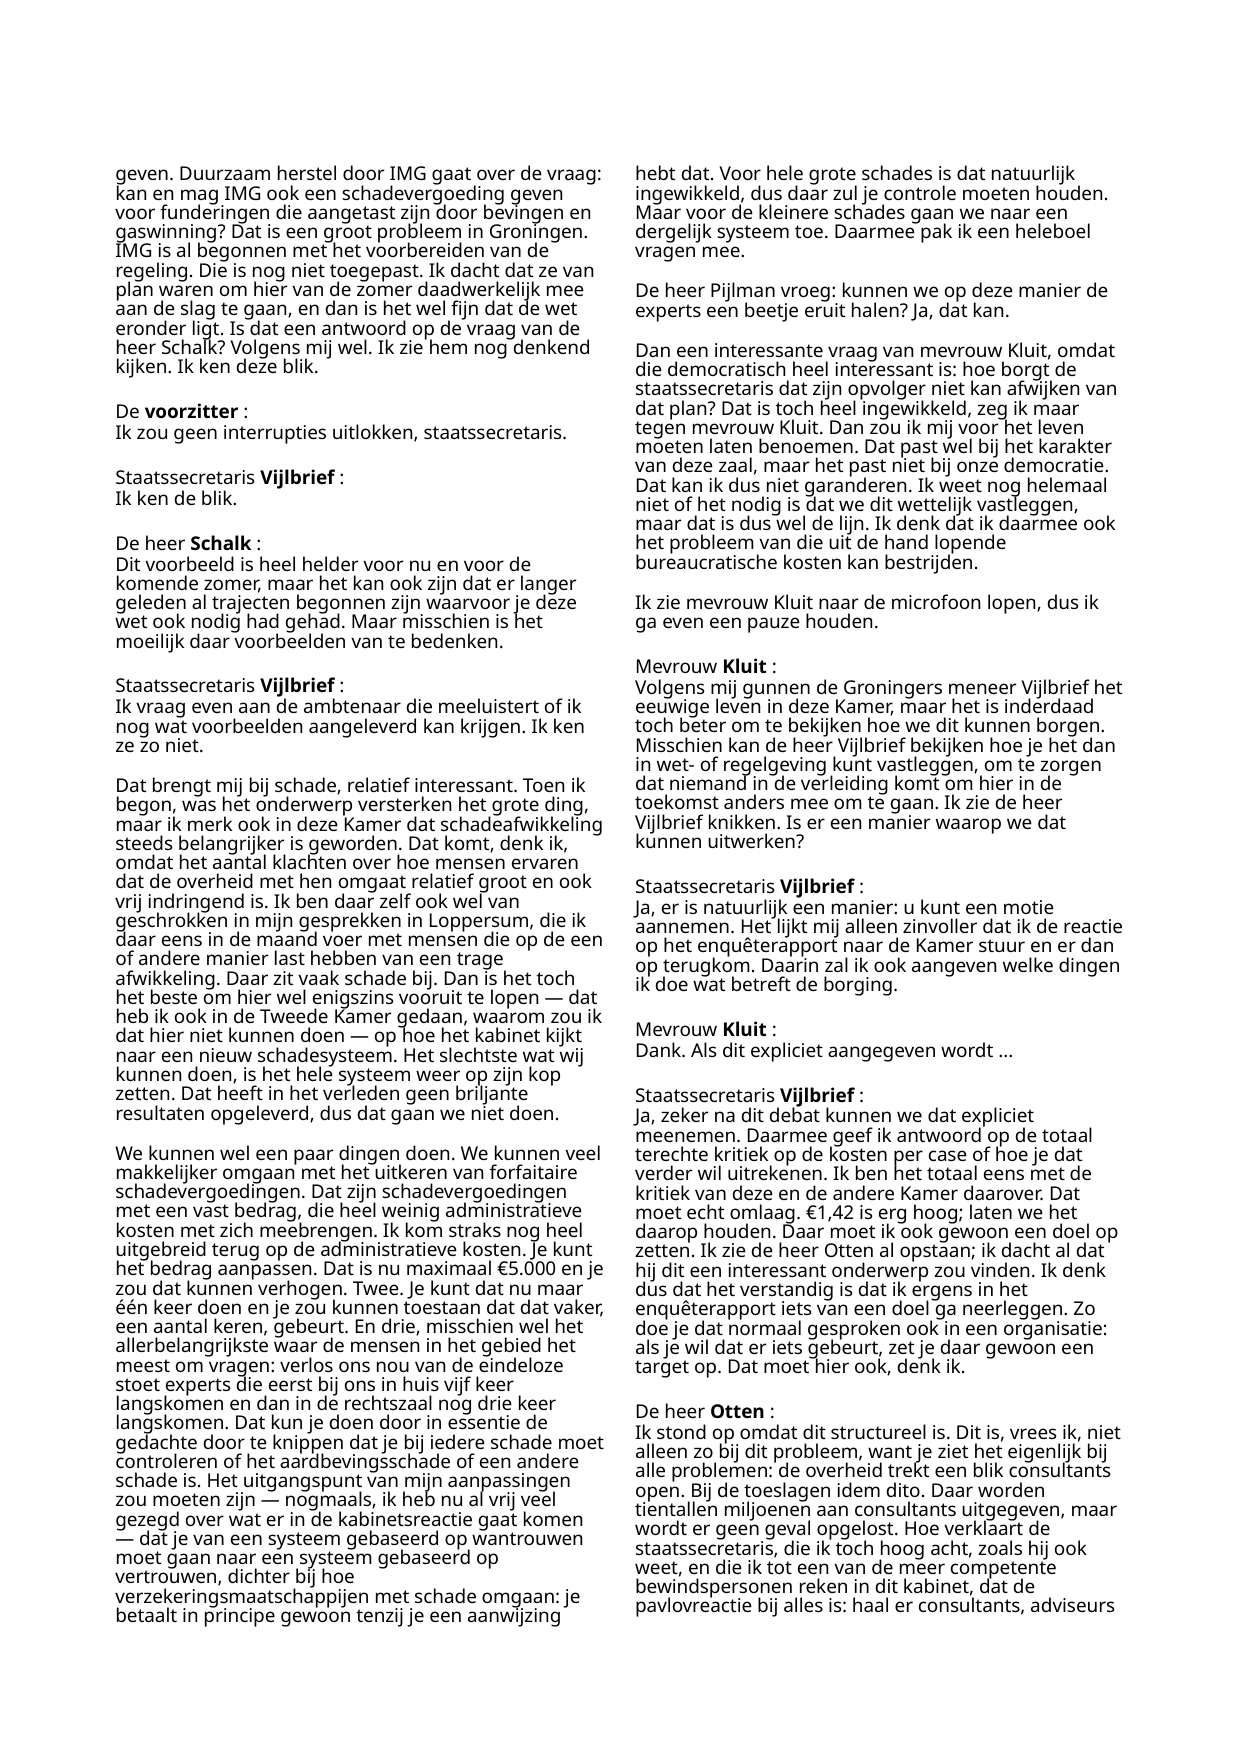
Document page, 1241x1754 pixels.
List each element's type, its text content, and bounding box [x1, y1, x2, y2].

text Dank. Als dit expliciet aangegeven wordt … [635, 1042, 1125, 1061]
text Ik zie mevrouw Kluit naar de microfoon lopen, dus ik ga even een pauze houden. [635, 594, 1125, 632]
text Staatssecretaris Vijlbrief : [115, 464, 605, 490]
text hebt dat. Voor hele grote schades is dat natuurlijk ingewikkeld, dus daar zul je controle moeten houden. Maar voor de kleinere schades gaan we naar een dergelijk systeem toe. Daarmee pak ik een heleboel vragen mee. [635, 165, 1125, 262]
text We kunnen wel een paar dingen doen. We kunnen veel makkelijker omgaan met het uitkeren van forfaitaire schadevergoedingen. Dat zijn schadevergoedingen met een vast bedrag, die heel weinig administratieve kosten met zich meebrengen. Ik kom straks nog heel uitgebreid terug op de administratieve kosten. Je kunt het bedrag aanpassen. Dat is nu maximaal €5.000 en je zou dat kunnen verhogen. Twee. Je kunt dat nu maar één keer doen en je zou kunnen toestaan dat dat vaker, een aantal keren, gebeurt. En drie, misschien wel het allerbelangrijkste waar de mensen in het gebied het meest om vragen: verlos ons nou van de eindeloze stoet experts die eerst bij ons in huis vijf keer langskomen en dan in de rechtszaal nog drie keer langskomen. Dat kun je doen door in essentie de gedachte door te knippen dat je bij iedere schade moet controleren of het aardbevingsschade of een andere schade is. Het uitgangspunt van mijn aanpassingen zou moeten zijn — nogmaals, ik heb nu al vrij veel gezegd over wat er in de kabinetsreactie gaat komen — dat je van een systeem gebaseerd op wantrouwen moet gaan naar een systeem gebaseerd op vertrouwen, dichter bij hoe verzekeringsmaatschappijen met schade omgaan: je betaalt in principe gewoon tenzij je een aanwijzing [115, 1144, 605, 1626]
text De heer Otten : [635, 1398, 1125, 1424]
text Ja, zeker na dit debat kunnen we dat expliciet meenemen. Daarmee geef ik antwoord op de totaal terechte kritiek op de kosten per case of hoe je dat verder wil uitrekenen. Ik ben het totaal eens met de kritiek van deze en de andere Kamer daarover. Dat moet echt omlaag. €1,42 is erg hoog; laten we het daarop houden. Daar moet ik ook gewoon een doel op zetten. Ik zie de heer Otten al opstaan; ik dacht al dat hij dit een interessant onderwerp zou vinden. Ik denk dus dat het verstandig is dat ik ergens in het enquêterapport iets van een doel ga neerleggen. Zo doe je dat normaal gesproken ook in een organisatie: als je wil dat er iets gebeurt, zet je daar gewoon een target op. Dat moet hier ook, denk ik. [635, 1107, 1125, 1377]
text De heer Pijlman vroeg: kunnen we op deze manier de experts een beetje eruit halen? Ja, dat kan. [635, 282, 1125, 321]
text Volgens mij gunnen de Groningers meneer Vijlbrief het eeuwige leven in deze Kamer, maar het is inderdaad toch beter om te bekijken hoe we dit kunnen borgen. Misschien kan de heer Vijlbrief bekijken hoe je het dan in wet- of regelgeving kunt vastleggen, om te zorgen dat niemand in de verleiding komt om hier in de toekomst anders mee om te gaan. Ik zie de heer Vijlbrief knikken. Is er een manier waarop we dat kunnen uitwerken? [635, 679, 1125, 852]
text Dit voorbeeld is heel helder voor nu en voor de komende zomer, maar het kan ook zijn dat er langer geleden al trajecten begonnen zijn waarvoor je deze wet ook nodig had gehad. Maar misschien is het moeilijk daar voorbeelden van te bedenken. [115, 556, 605, 652]
text Ik vraag even aan de ambtenaar die meeluistert of ik nog wat voorbeelden aangeleverd kan krijgen. Ik ken ze zo niet. [115, 698, 605, 756]
text Staatssecretaris Vijlbrief : [635, 873, 1125, 899]
text Ik stond op omdat dit structureel is. Dit is, vrees ik, niet alleen zo bij dit probleem, want je ziet het eigenlijk bij alle problemen: de overheid trekt een blik consultants open. Bij de toeslagen idem dito. Daar worden tientallen miljoenen aan consultants uitgegeven, maar wordt er geen geval opgelost. Hoe verklaart de staatssecretaris, die ik toch hoog acht, zoals hij ook weet, en die ik tot een van de meer competente bewindspersonen reken in dit kabinet, dat de pavlovreactie bij alles is: haal er consultants, adviseurs [635, 1424, 1125, 1617]
text Ik ken de blik. [115, 490, 605, 509]
text De heer Schalk : [115, 530, 605, 556]
text Staatssecretaris Vijlbrief : [115, 673, 605, 698]
text Ja, er is natuurlijk een manier: u kunt een motie aannemen. Het lijkt mij alleen zinvoller dat ik de reactie op het enquêterapport naar de Kamer stuur en er dan op terugkom. Daarin zal ik ook aangeven welke dingen ik doe wat betreft de borging. [635, 899, 1125, 995]
text Mevrouw Kluit : [635, 1016, 1125, 1042]
text Mevrouw Kluit : [635, 653, 1125, 679]
text Staatssecretaris Vijlbrief : [635, 1082, 1125, 1107]
text geven. Duurzaam herstel door IMG gaat over de vraag: kan en mag IMG ook een schadevergoeding geven voor funderingen die aangetast zijn door bevingen en gaswinning? Dat is een groot probleem in Groningen. IMG is al begonnen met het voorbereiden van de regeling. Die is nog niet toegepast. Ik dacht dat ze van plan waren om hier van de zomer daadwerkelijk mee aan de slag te gaan, en dan is het wel fijn dat de wet eronder ligt. Is dat een antwoord op de vraag van de heer Schalk? Volgens mij wel. Ik zie hem nog denkend kijken. Ik ken deze blik. [115, 165, 605, 377]
text De voorzitter : [115, 398, 605, 424]
text Dan een interessante vraag van mevrouw Kluit, omdat die democratisch heel interessant is: hoe borgt de staatssecretaris dat zijn opvolger niet kan afwijken van dat plan? Dat is toch heel ingewikkeld, zeg ik maar tegen mevrouw Kluit. Dan zou ik mij voor het leven moeten laten benoemen. Dat past wel bij het karakter van deze zaal, maar het past niet bij onze democratie. Dat kan ik dus niet garanderen. Ik weet nog helemaal niet of het nodig is dat we dit wettelijk vastleggen, maar dat is dus wel de lijn. Ik denk dat ik daarmee ook het probleem van die uit de hand lopende bureaucratische kosten kan bestrijden. [635, 342, 1125, 573]
text Ik zou geen interrupties uitlokken, staatssecretaris. [115, 424, 605, 443]
text Dat brengt mij bij schade, relatief interessant. Toen ik begon, was het onderwerp versterken het grote ding, maar ik merk ook in deze Kamer dat schadeafwikkeling steeds belangrijker is geworden. Dat komt, denk ik, omdat het aantal klachten over hoe mensen ervaren dat de overheid met hen omgaat relatief groot en ook vrij indringend is. Ik ben daar zelf ook wel van geschrokken in mijn gesprekken in Loppersum, die ik daar eens in de maand voer met mensen die op de een of andere manier last hebben van een trage afwikkeling. Daar zit vaak schade bij. Dan is het toch het beste om hier wel enigszins vooruit te lopen — dat heb ik ook in de Tweede Kamer gedaan, waarom zou ik dat hier niet kunnen doen — op hoe het kabinet kijkt naar een nieuw schadesysteem. Het slechtste wat wij kunnen doen, is het hele systeem weer op zijn kop zetten. Dat heeft in het verleden geen briljante resultaten opgeleverd, dus dat gaan we niet doen. [115, 777, 605, 1124]
